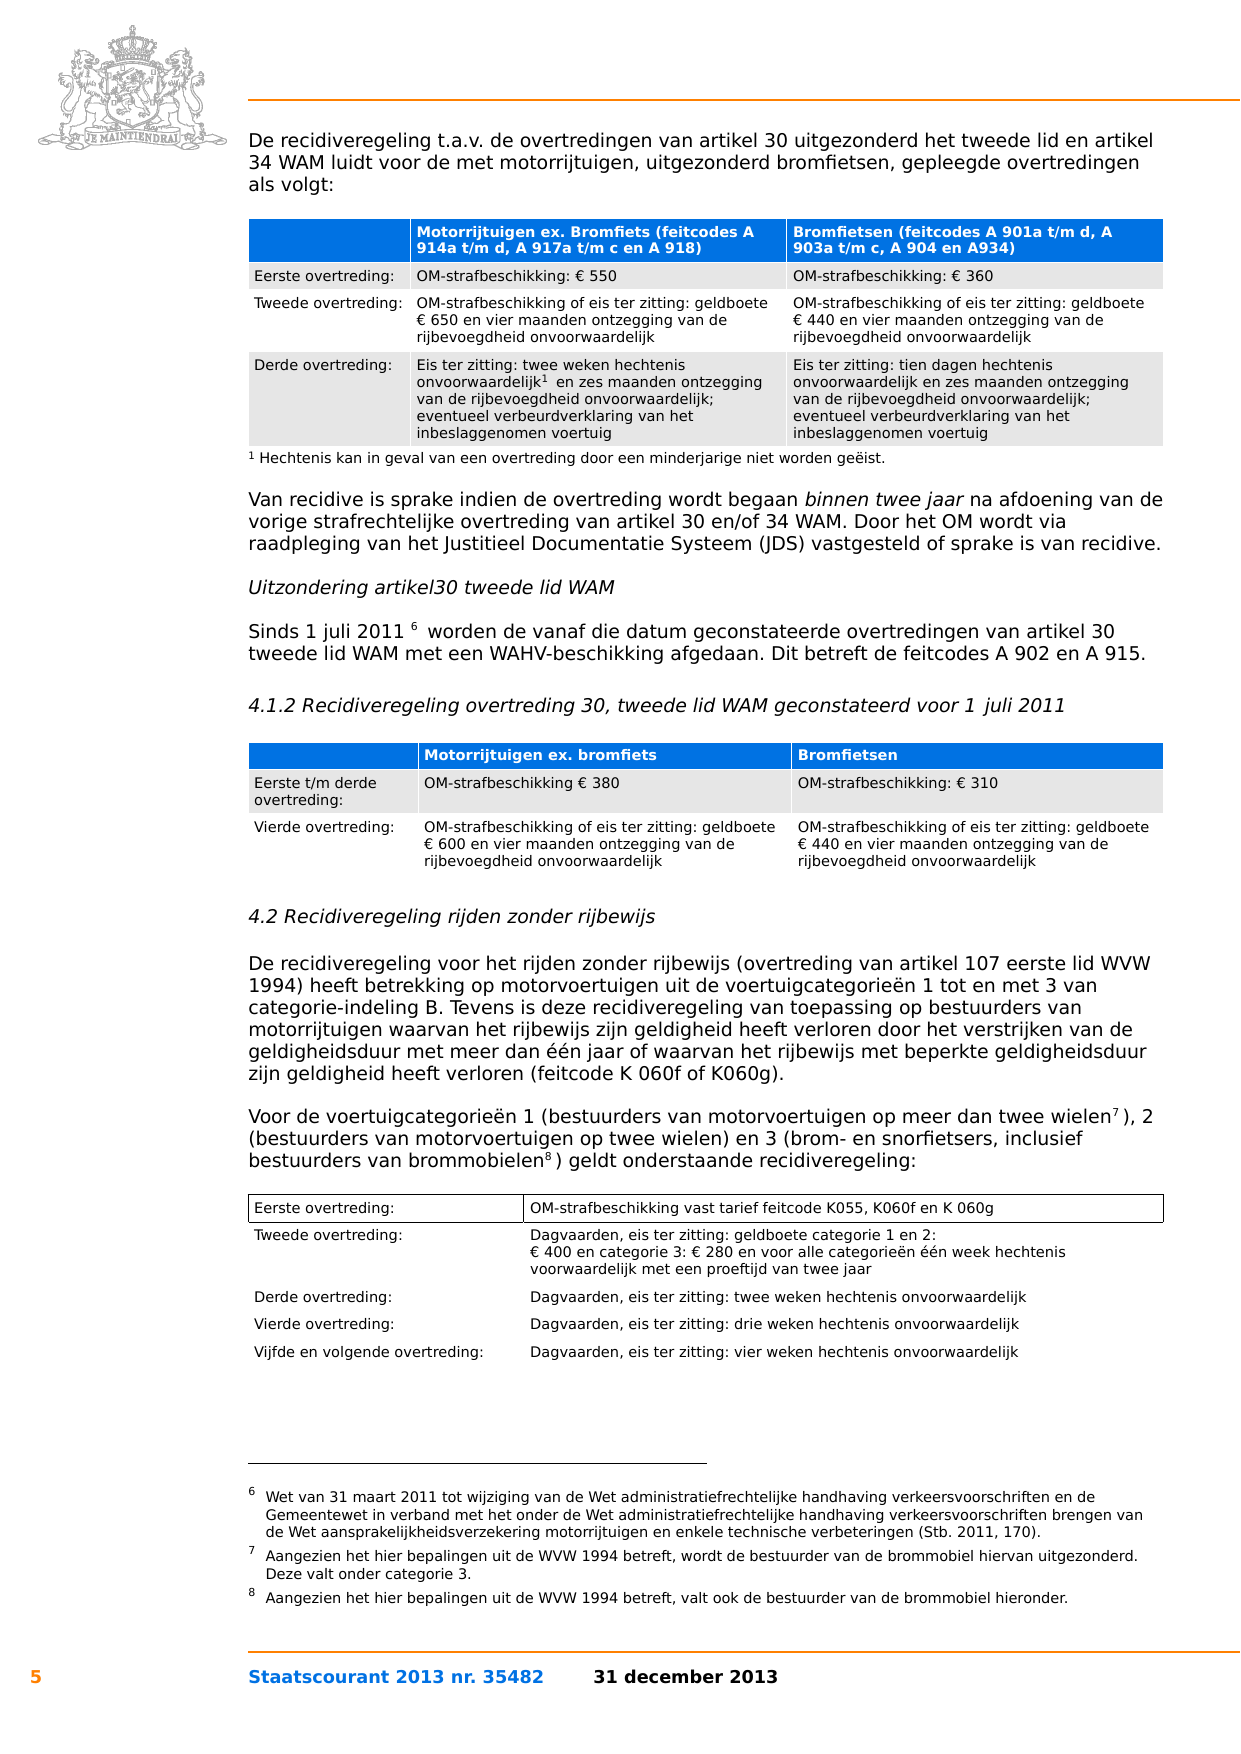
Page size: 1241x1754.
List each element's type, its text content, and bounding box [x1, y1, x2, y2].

text De recidiveregeling voor het rijden zonder rijbewijs (overtreding van artikel 107 eerste lid WVW 1994) heeft betrekking op motorvoertuigen uit de voertuigcategorieën 1 tot en met 3 van categorie-indeling B. Tevens is deze recidiveregeling van toepassing op bestuurders van motorrijtuigen waarvan het rijbewijs zijn geldigheid heeft verloren door het verstrijken van de geldigheidsduur met meer dan één jaar of waarvan het rijbewijs met beperkte geldigheidsduur zijn geldigheid heeft verloren (feitcode K 060f of K060g). [248, 953, 1163, 1084]
table_header Eerste overtreding: [249, 1195, 523, 1222]
text Wet van 31 maart 2011 tot wijziging van de Wet administratiefrechtelijke handhaving verkeersvoorschriften en de Gemeentewet in verband met het onder de Wet administratiefrechtelijke handhaving verkeersvoorschriften brengen van de Wet aansprakelijkheidsverzekering motorrijtuigen en enkele technische verbeteringen (Stb. 2011, 170). [248, 1485, 1163, 1541]
table_cell OM-strafbeschikking: € 360 [787, 263, 1163, 289]
table_cell OM-strafbeschikking: € 550 [411, 263, 786, 289]
table_cell Dagvaarden, eis ter zitting: twee weken hechtenis onvoorwaardelijk [524, 1284, 1163, 1310]
text De recidiveregeling t.a.v. de overtredingen van artikel 30 uitgezonderd het tweede lid en artikel 34 WAM luidt voor de met motorrijtuigen, uitgezonderd bromfietsen, gepleegde overtredingen als volgt: [248, 130, 1163, 196]
table_cell Dagvaarden, eis ter zitting: drie weken hechtenis onvoorwaardelijk [524, 1311, 1163, 1338]
table_cell Dagvaarden, eis ter zitting: geldboete categorie 1 en 2: € 400 en categorie 3: € 280 en voor alle categorieën één week hechtenis voorwaardelijk met een proeftijd van twee jaar [524, 1223, 1163, 1283]
subtitle Uitzondering artikel30 tweede lid WAM [248, 577, 1163, 599]
table_cell Vierde overtreding: [249, 1311, 523, 1338]
table_cell Tweede overtreding: [249, 291, 410, 351]
table_header [249, 743, 418, 769]
table_cell Derde overtreding: [249, 352, 410, 446]
table_cell Vijfde en volgende overtreding: [249, 1339, 523, 1365]
text Voor de voertuigcategorieën 1 (bestuurders van motorvoertuigen op meer dan twee wielen), 2 (bestuurders van motorvoertuigen op twee wielen) en 3 (brom- en snorfietsers, inclusief bestuurders van brommobielen) geldt onderstaande recidiveregeling: [248, 1106, 1163, 1172]
table_cell OM-strafbeschikking of eis ter zitting: geldboete € 600 en vier maanden ontzegging van de rijbevoegdheid onvoorwaardelijk [419, 814, 791, 874]
text Sinds 1 juli 2011 worden de vanaf die datum geconstateerde overtredingen van artikel 30 tweede lid WAM met een WAHV-beschikking afgedaan. Dit betreft de feitcodes A 902 en A 915. [248, 621, 1163, 664]
table_header [249, 219, 410, 262]
subtitle 4.1.2 Recidiveregeling overtreding 30, tweede lid WAM geconstateerd voor 1 juli 2011 [248, 694, 1163, 716]
text Van recidive is sprake indien de overtreding wordt begaan binnen twee jaar na afdoening van de vorige strafrechtelijke overtreding van artikel 30 en/of 34 WAM. Door het OM wordt via raadpleging van het Justitieel Documentatie Systeem (JDS) vastgesteld of sprake is van recidive. [248, 489, 1163, 555]
table_cell OM-strafbeschikking of eis ter zitting: geldboete € 440 en vier maanden ontzegging van de rijbevoegdheid onvoorwaardelijk [792, 814, 1163, 874]
table_header Motorrijtuigen ex. Bromfiets (feitcodes A 914a t/m d, A 917a t/m c en A 918) [411, 219, 786, 262]
table_cell Derde overtreding: [249, 1284, 523, 1310]
table_cell OM-strafbeschikking of eis ter zitting: geldboete € 440 en vier maanden ontzegging van de rijbevoegdheid onvoorwaardelijk [787, 291, 1163, 351]
table_header Bromfietsen (feitcodes A 901a t/m d, A 903a t/m c, A 904 en A934) [787, 219, 1163, 262]
picture [38, 25, 227, 150]
table_cell Eis ter zitting: twee weken hechtenis onvoorwaardelijk1 en zes maanden ontzegging van de rijbevoegdheid onvoorwaardelijk; eventueel verbeurdverklaring van het inbeslaggenomen voertuig [411, 352, 786, 446]
table_cell Eerste overtreding: [249, 263, 410, 289]
table_cell OM-strafbeschikking of eis ter zitting: geldboete € 650 en vier maanden ontzegging van de rijbevoegdheid onvoorwaardelijk [411, 291, 786, 351]
table_header Bromfietsen [792, 743, 1163, 769]
table_header Motorrijtuigen ex. bromfiets [419, 743, 791, 769]
text Aangezien het hier bepalingen uit de WVW 1994 betreft, wordt de bestuurder van de brommobiel hiervan uitgezonderd. Deze valt onder categorie 3. [248, 1544, 1163, 1583]
table_cell Eis ter zitting: tien dagen hechtenis onvoorwaardelijk en zes maanden ontzegging van de rijbevoegdheid onvoorwaardelijk; eventueel verbeurdverklaring van het inbeslaggenomen voertuig [787, 352, 1163, 446]
table_cell OM-strafbeschikking: € 310 [792, 770, 1163, 813]
subtitle 4.2 Recidiveregeling rijden zonder rijbewijs [248, 906, 1163, 928]
table_cell Dagvaarden, eis ter zitting: vier weken hechtenis onvoorwaardelijk [524, 1339, 1163, 1365]
table_cell OM-strafbeschikking € 380 [419, 770, 791, 813]
table_cell Eerste t/m derde overtreding: [249, 770, 418, 813]
text Aangezien het hier bepalingen uit de WVW 1994 betreft, valt ook de bestuurder van de brommobiel hieronder. [248, 1586, 1163, 1608]
table_cell Tweede overtreding: [249, 1223, 523, 1283]
table_cell Vierde overtreding: [249, 814, 418, 874]
table_header OM-strafbeschikking vast tarief feitcode K055, K060f en K 060g [524, 1195, 1163, 1222]
table_cell 1 Hechtenis kan in geval van een overtreding door een minderjarige niet worden geëist. [248, 447, 1163, 467]
